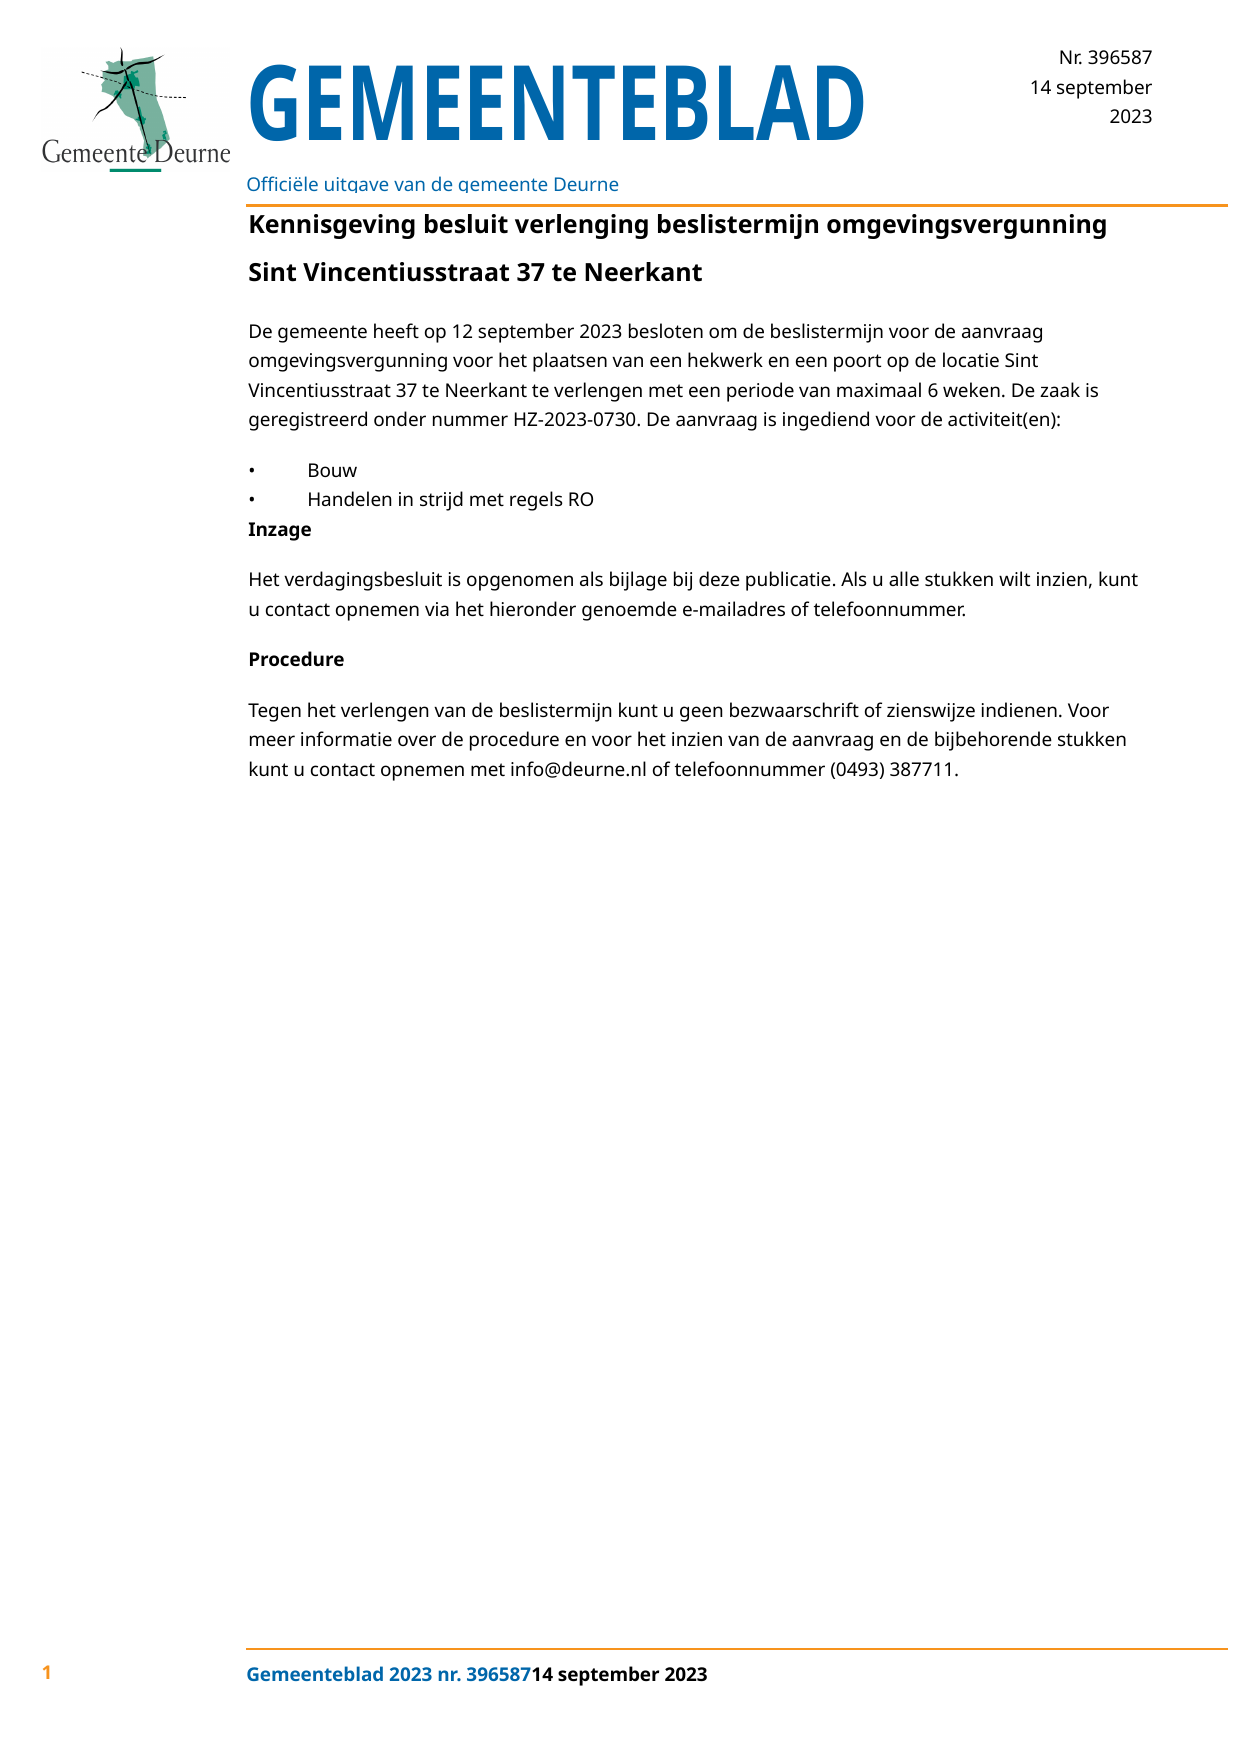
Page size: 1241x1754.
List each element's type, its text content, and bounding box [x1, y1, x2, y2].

text De gemeente heeft op 12 september 2023 besloten om de beslistermijn voor de aanvraag omgevingsvergunning voor het plaatsen van een hekwerk en een poort op de locatie Sint Vincentiusstraat 37 te Neerkant te verlengen met een periode van maximaal 6 weken. De zaak is geregistreerd onder nummer HZ-2023-0730. De aanvraag is ingediend voor de activiteit(en): [248, 318, 1152, 432]
text Het verdagingsbesluit is opgenomen als bijlage bij deze publicatie. Als u alle stukken wilt inzien, kunt u contact opnemen via het hieronder genoemde e-mailadres of telefoonnummer. [248, 567, 1152, 622]
text Tegen het verlengen van de beslistermijn kunt u geen bezwaarschrift of zienswijze indienen. Voor meer informatie over de procedure en voor het inzien van de aanvraag en de bijbehorende stukken kunt u contact opnemen met info@deurne.nl of telefoonnummer (0493) 387711. [248, 697, 1152, 782]
list Bouw [248, 457, 1152, 483]
text Kennisgeving besluit verlenging beslistermijn omgevingsvergunning Sint Vincentiusstraat 37 te Neerkant [248, 207, 1152, 288]
picture [41, 47, 231, 172]
text Inzage [248, 516, 1152, 542]
list Handelen in strijd met regels RO [248, 487, 1152, 512]
text Procedure [248, 647, 1152, 672]
